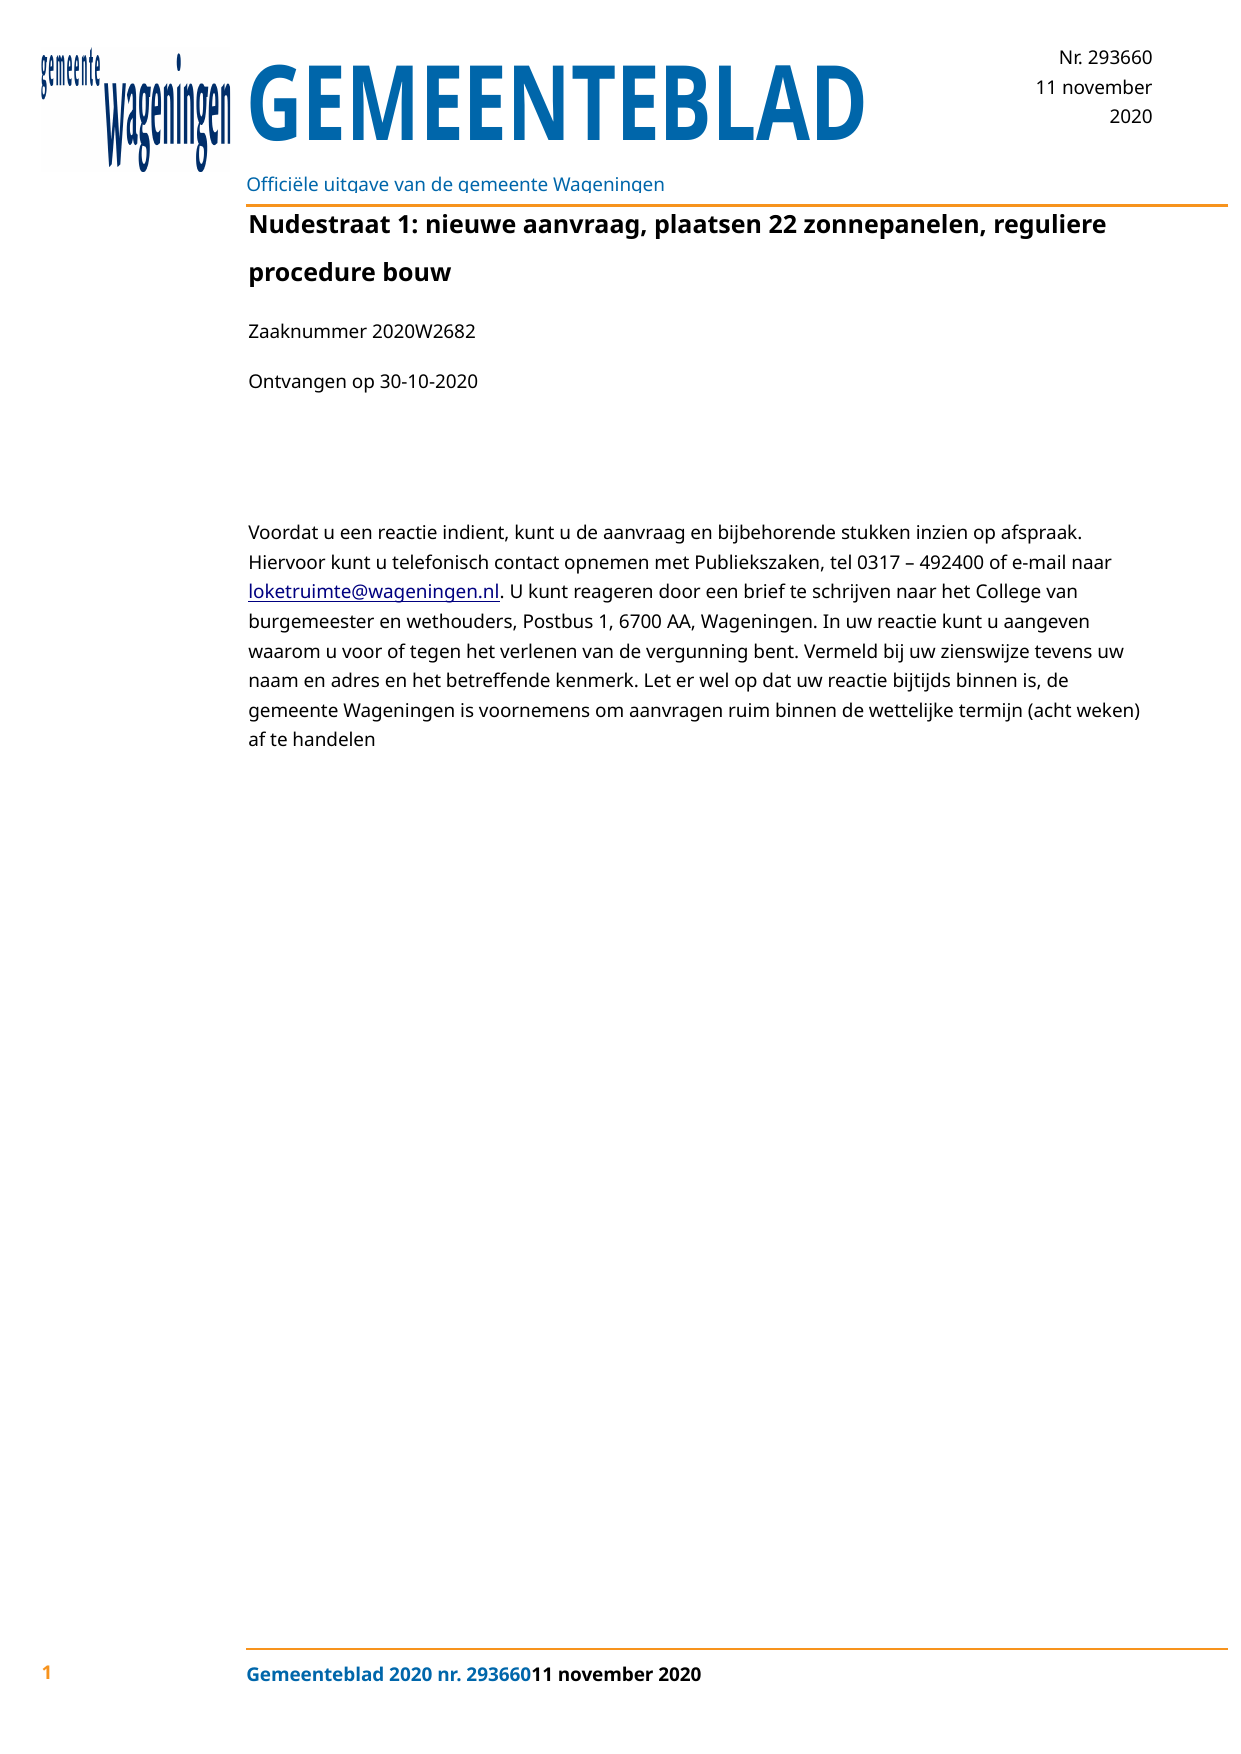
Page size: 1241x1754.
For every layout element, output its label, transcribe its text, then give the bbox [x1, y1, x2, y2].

text Ontvangen op 30-10-2020 [248, 368, 1152, 394]
text Zaaknummer 2020W2682 [248, 318, 1152, 344]
text Voordat u een reactie indient, kunt u de aanvraag en bijbehorende stukken inzien op afspraak. Hiervoor kunt u telefonisch contact opnemen met Publiekszaken, tel 0317 – 492400 of e-mail naar loketruimte@wageningen.nl. U kunt reageren door een brief te schrijven naar het College van burgemeester en wethouders, Postbus 1, 6700 AA, Wageningen. In uw reactie kunt u aangeven waarom u voor of tegen het verlenen van de vergunning bent. Vermeld bij uw zienswijze tevens uw naam en adres en het betreffende kenmerk. Let er wel op dat uw reactie bijtijds binnen is, de gemeente Wageningen is voornemens om aanvragen ruim binnen de wettelijke termijn (acht weken) af te handelen [248, 519, 1152, 752]
picture [41, 47, 231, 172]
text Nudestraat 1: nieuwe aanvraag, plaatsen 22 zonnepanelen, reguliere procedure bouw [248, 207, 1152, 288]
